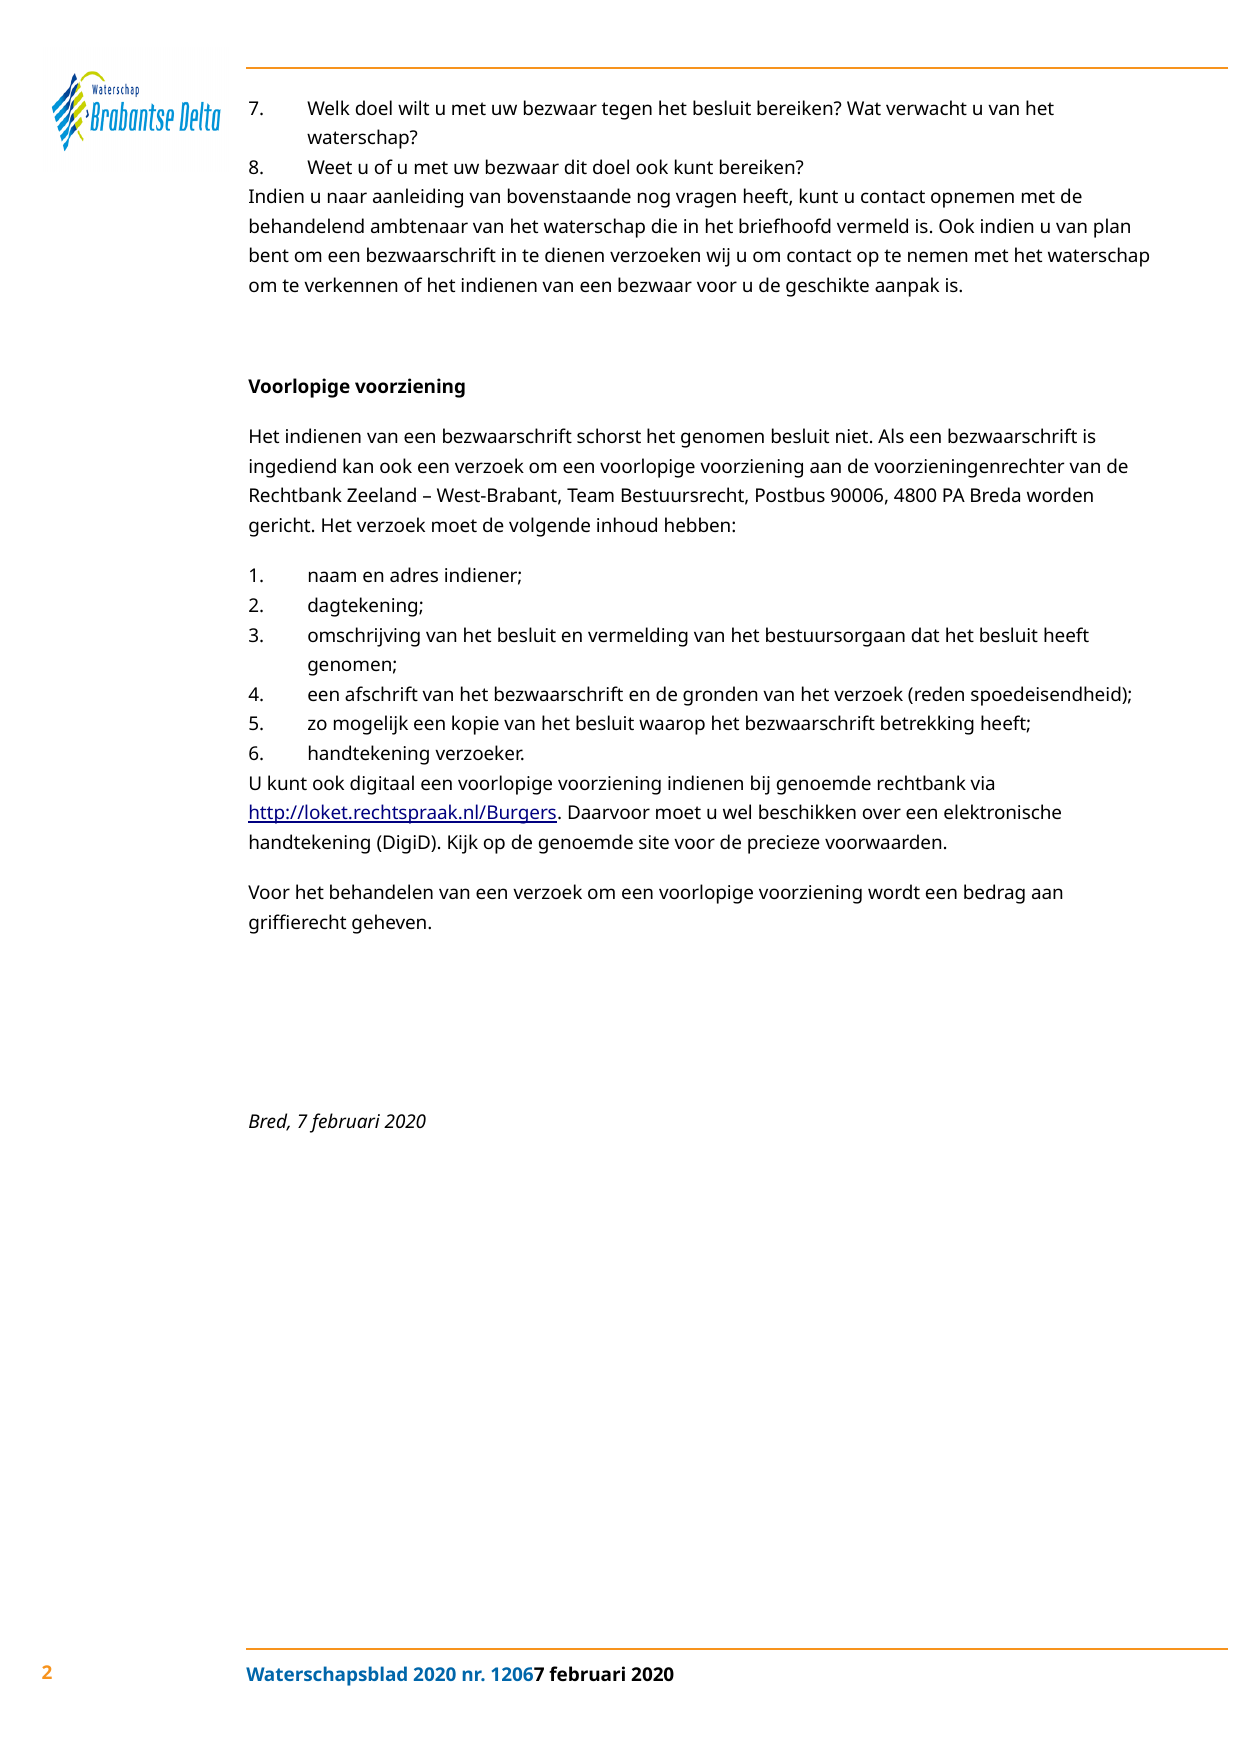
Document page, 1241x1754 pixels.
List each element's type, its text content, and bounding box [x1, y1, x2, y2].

text U kunt ook digitaal een voorlopige voorziening indienen bij genoemde rechtbank via http://loket.rechtspraak.nl/Burgers. Daarvoor moet u wel beschikken over een elektronische handtekening (DigiD). Kijk op de genoemde site voor de precieze voorwaarden. [248, 770, 1152, 855]
text Indien u naar aanleiding van bovenstaande nog vragen heeft, kunt u contact opnemen met de behandelend ambtenaar van het waterschap die in het briefhoofd vermeld is. Ook indien u van plan bent om een bezwaarschrift in te dienen verzoeken wij u om contact op te nemen met het waterschap om te verkennen of het indienen van een bezwaar voor u de geschikte aanpak is. [248, 183, 1152, 298]
list naam en adres indiener; [248, 563, 1152, 588]
text Het indienen van een bezwaarschrift schorst het genomen besluit niet. Als een bezwaarschrift is ingediend kan ook een verzoek om een voorlopige voorziening aan de voorzieningenrechter van de Rechtbank Zeeland – West-Brabant, Team Bestuursrecht, Postbus 90006, 4800 PA Breda worden gericht. Het verzoek moet de volgende inhoud hebben: [248, 423, 1152, 538]
list Weet u of u met uw bezwaar dit doel ook kunt bereiken? [248, 154, 1152, 180]
list dagtekening; [248, 592, 1152, 618]
text Bred, 7 februari 2020 [248, 1108, 1152, 1134]
text Voorlopige voorziening [248, 373, 1152, 399]
list omschrijving van het besluit en vermelding van het bestuursorgaan dat het besluit heeft genomen; [248, 622, 1152, 677]
picture [41, 47, 231, 172]
list Welk doel wilt u met uw bezwaar tegen het besluit bereiken? Wat verwacht u van het waterschap? [248, 95, 1152, 150]
text Voor het behandelen van een verzoek om een voorlopige voorziening wordt een bedrag aan griffierecht geheven. [248, 879, 1152, 935]
list handtekening verzoeker. [248, 740, 1152, 766]
list zo mogelijk een kopie van het besluit waarop het bezwaarschrift betrekking heeft; [248, 711, 1152, 736]
list een afschrift van het bezwaarschrift en de gronden van het verzoek (reden spoedeisendheid); [248, 681, 1152, 707]
